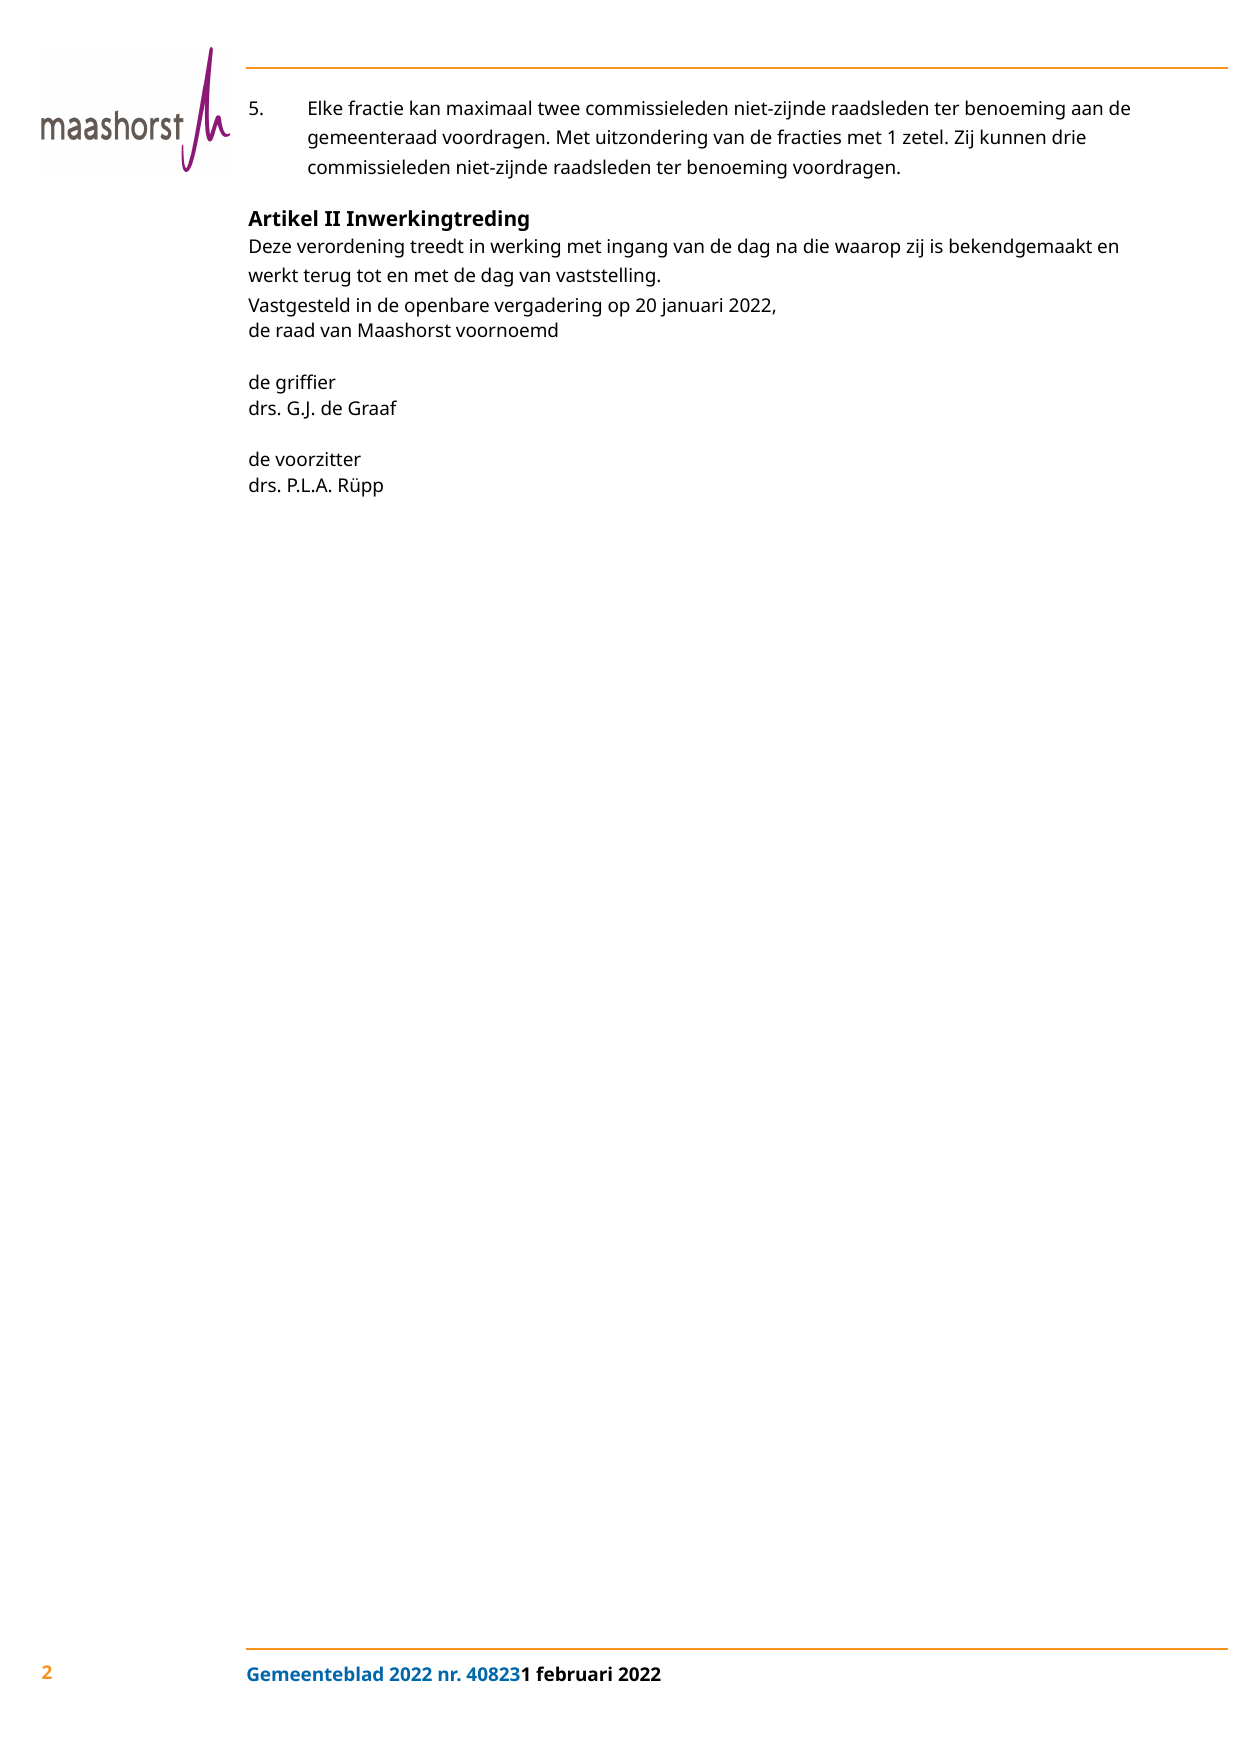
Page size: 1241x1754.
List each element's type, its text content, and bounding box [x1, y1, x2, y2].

text de griffier [248, 369, 1152, 395]
text de raad van Maashorst voornoemd [248, 318, 1152, 343]
text Vastgesteld in de openbare vergadering op 20 januari 2022, [248, 292, 1152, 318]
text drs. G.J. de Graaf [248, 395, 1152, 421]
picture [41, 47, 231, 172]
text Deze verordening treedt in werking met ingang van de dag na die waarop zij is bekendgemaakt en werkt terug tot en met de dag van vaststelling. [248, 233, 1152, 288]
text drs. P.L.A. Rüpp [248, 472, 1152, 498]
text de voorzitter [248, 446, 1152, 472]
text Artikel II Inwerkingtreding [248, 204, 1152, 233]
list Elke fractie kan maximaal twee commissieleden niet-zijnde raadsleden ter benoeming aan de gemeenteraad voordragen. Met uitzondering van de fracties met 1 zetel. Zij kunnen drie commissieleden niet-zijnde raadsleden ter benoeming voordragen. [248, 95, 1152, 180]
